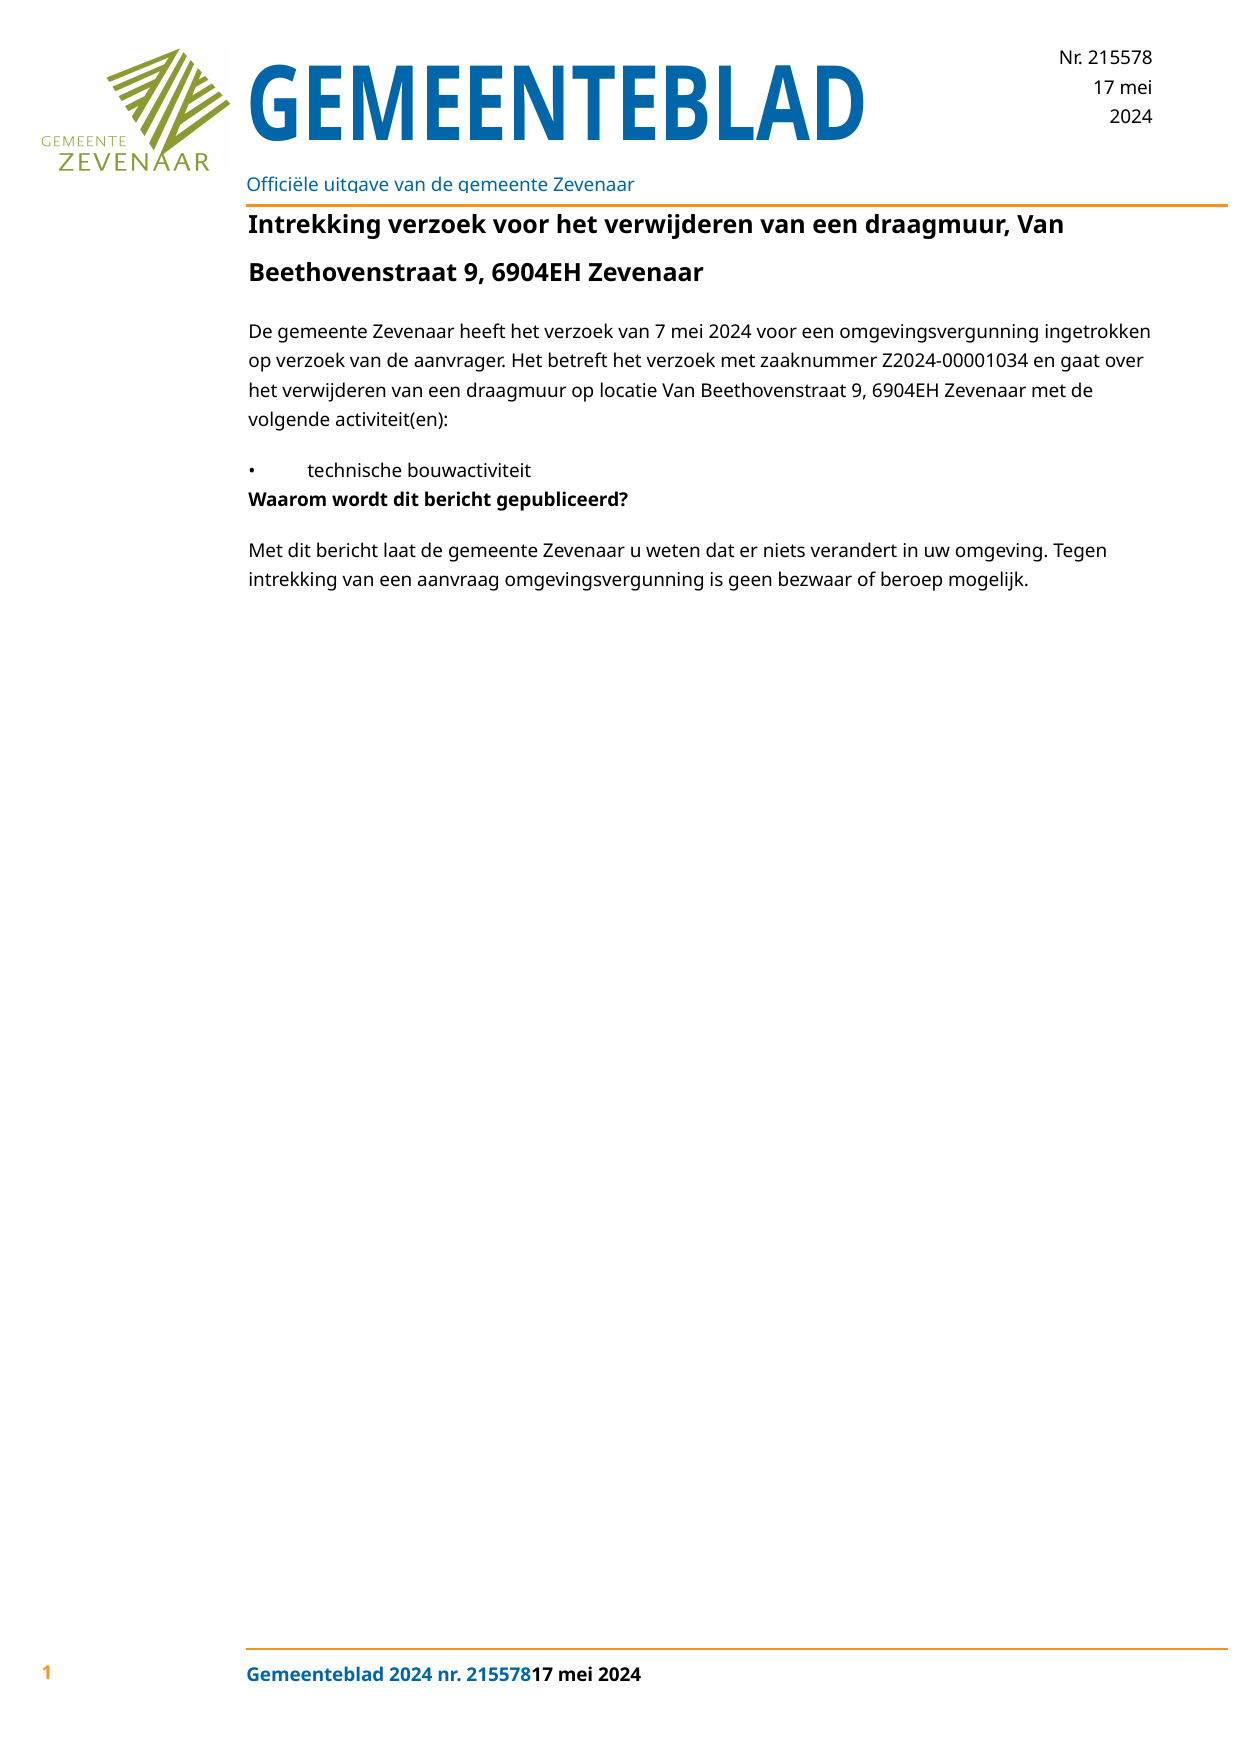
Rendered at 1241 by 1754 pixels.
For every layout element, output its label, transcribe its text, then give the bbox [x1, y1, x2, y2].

text Met dit bericht laat de gemeente Zevenaar u weten dat er niets verandert in uw omgeving. Tegen intrekking van een aanvraag omgevingsvergunning is geen bezwaar of beroep mogelijk. [248, 537, 1152, 592]
text Waarom wordt dit bericht gepubliceerd? [248, 487, 1152, 512]
text Intrekking verzoek voor het verwijderen van een draagmuur, Van Beethovenstraat 9, 6904EH Zevenaar [248, 207, 1152, 288]
list technische bouwactiviteit [248, 457, 1152, 483]
text De gemeente Zevenaar heeft het verzoek van 7 mei 2024 voor een omgevingsvergunning ingetrokken op verzoek van de aanvrager. Het betreft het verzoek met zaaknummer Z2024-00001034 en gaat over het verwijderen van een draagmuur op locatie Van Beethovenstraat 9, 6904EH Zevenaar met de volgende activiteit(en): [248, 318, 1152, 432]
picture [41, 47, 231, 172]
